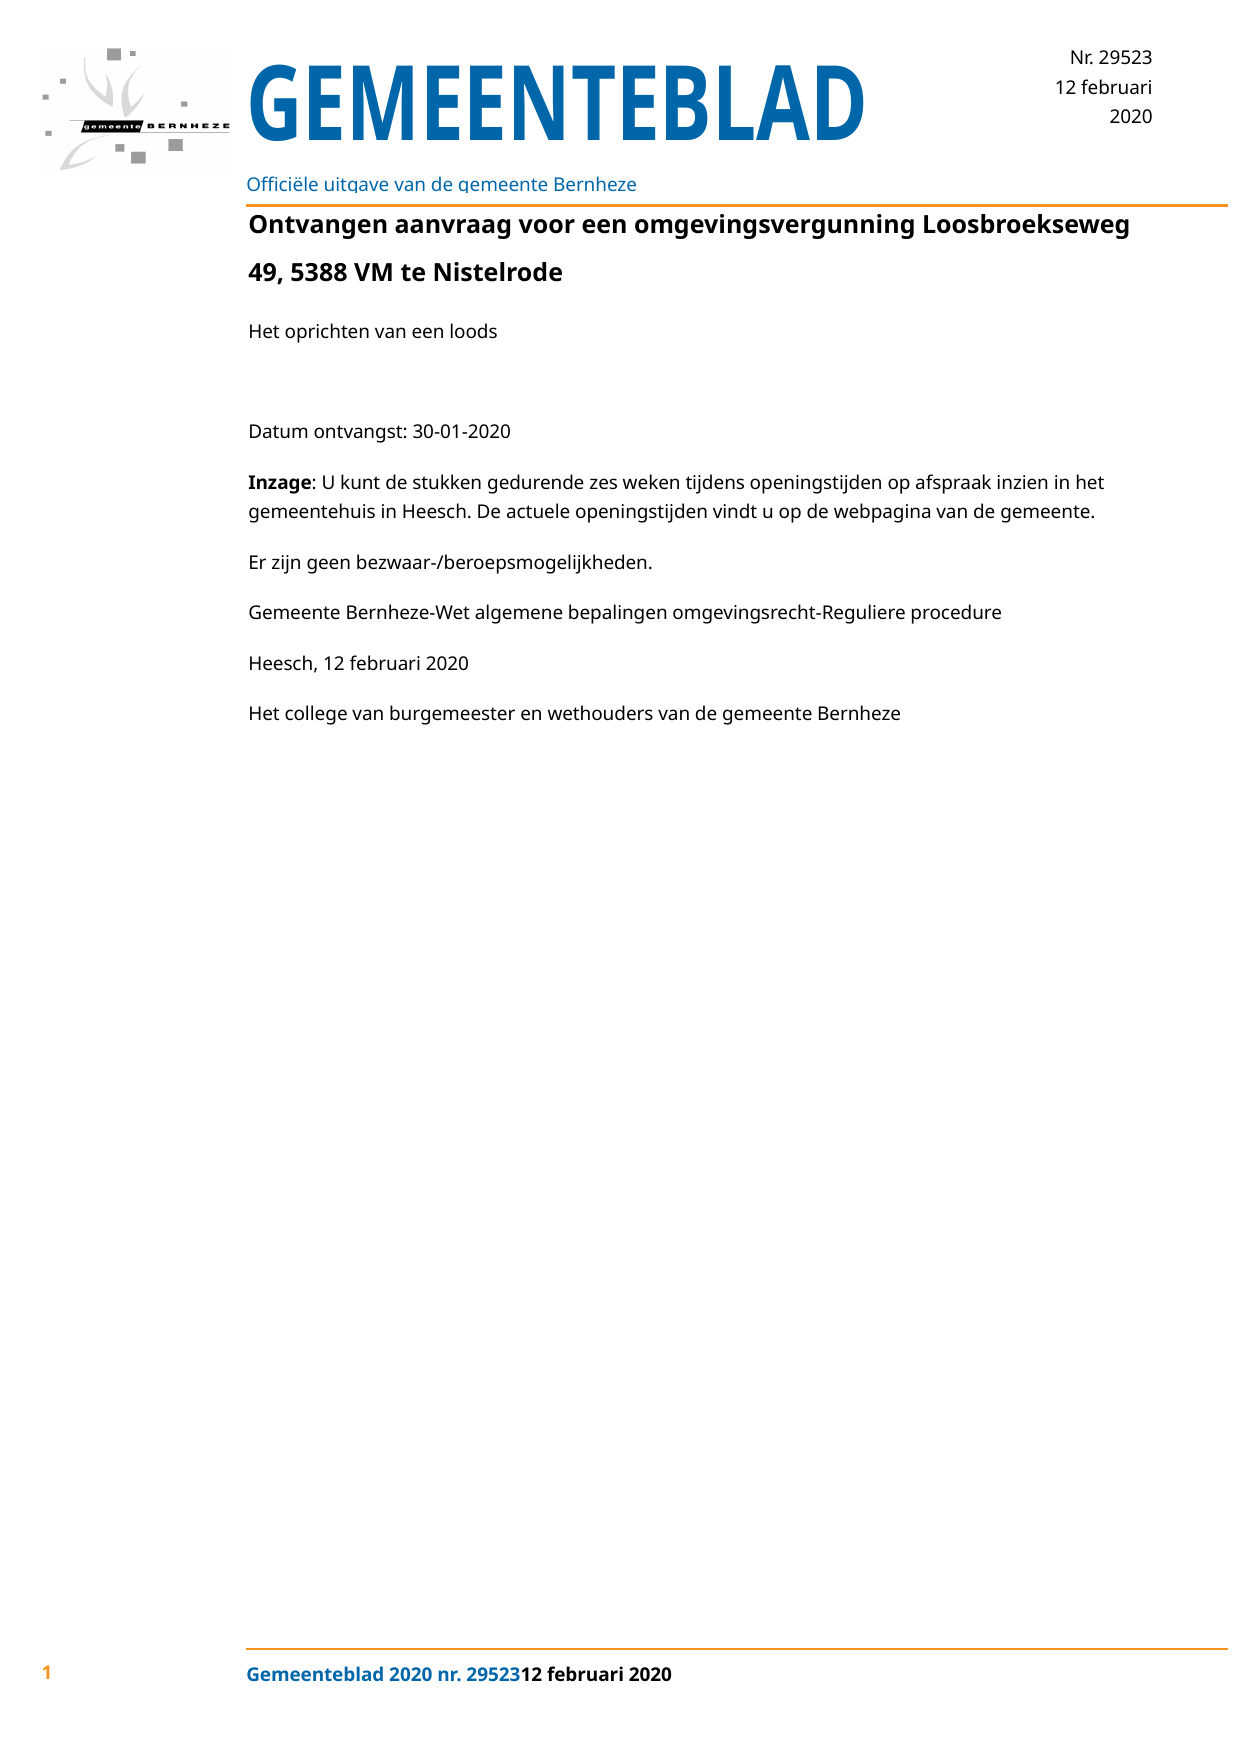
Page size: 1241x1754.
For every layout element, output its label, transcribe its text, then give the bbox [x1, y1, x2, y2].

text Het college van burgemeester en wethouders van de gemeente Bernheze [248, 700, 1152, 726]
picture [41, 47, 231, 172]
text Inzage: U kunt de stukken gedurende zes weken tijdens openingstijden op afspraak inzien in het gemeentehuis in Heesch. De actuele openingstijden vindt u op de webpagina van de gemeente. [248, 469, 1152, 524]
text Het oprichten van een loods [248, 318, 1152, 344]
text Er zijn geen bezwaar-/beroepsmogelijkheden. [248, 549, 1152, 575]
text Heesch, 12 februari 2020 [248, 650, 1152, 676]
text Gemeente Bernheze-Wet algemene bepalingen omgevingsrecht-Reguliere procedure [248, 599, 1152, 625]
text Datum ontvangst: 30-01-2020 [248, 419, 1152, 444]
text Ontvangen aanvraag voor een omgevingsvergunning Loosbroekseweg 49, 5388 VM te Nistelrode [248, 207, 1152, 288]
